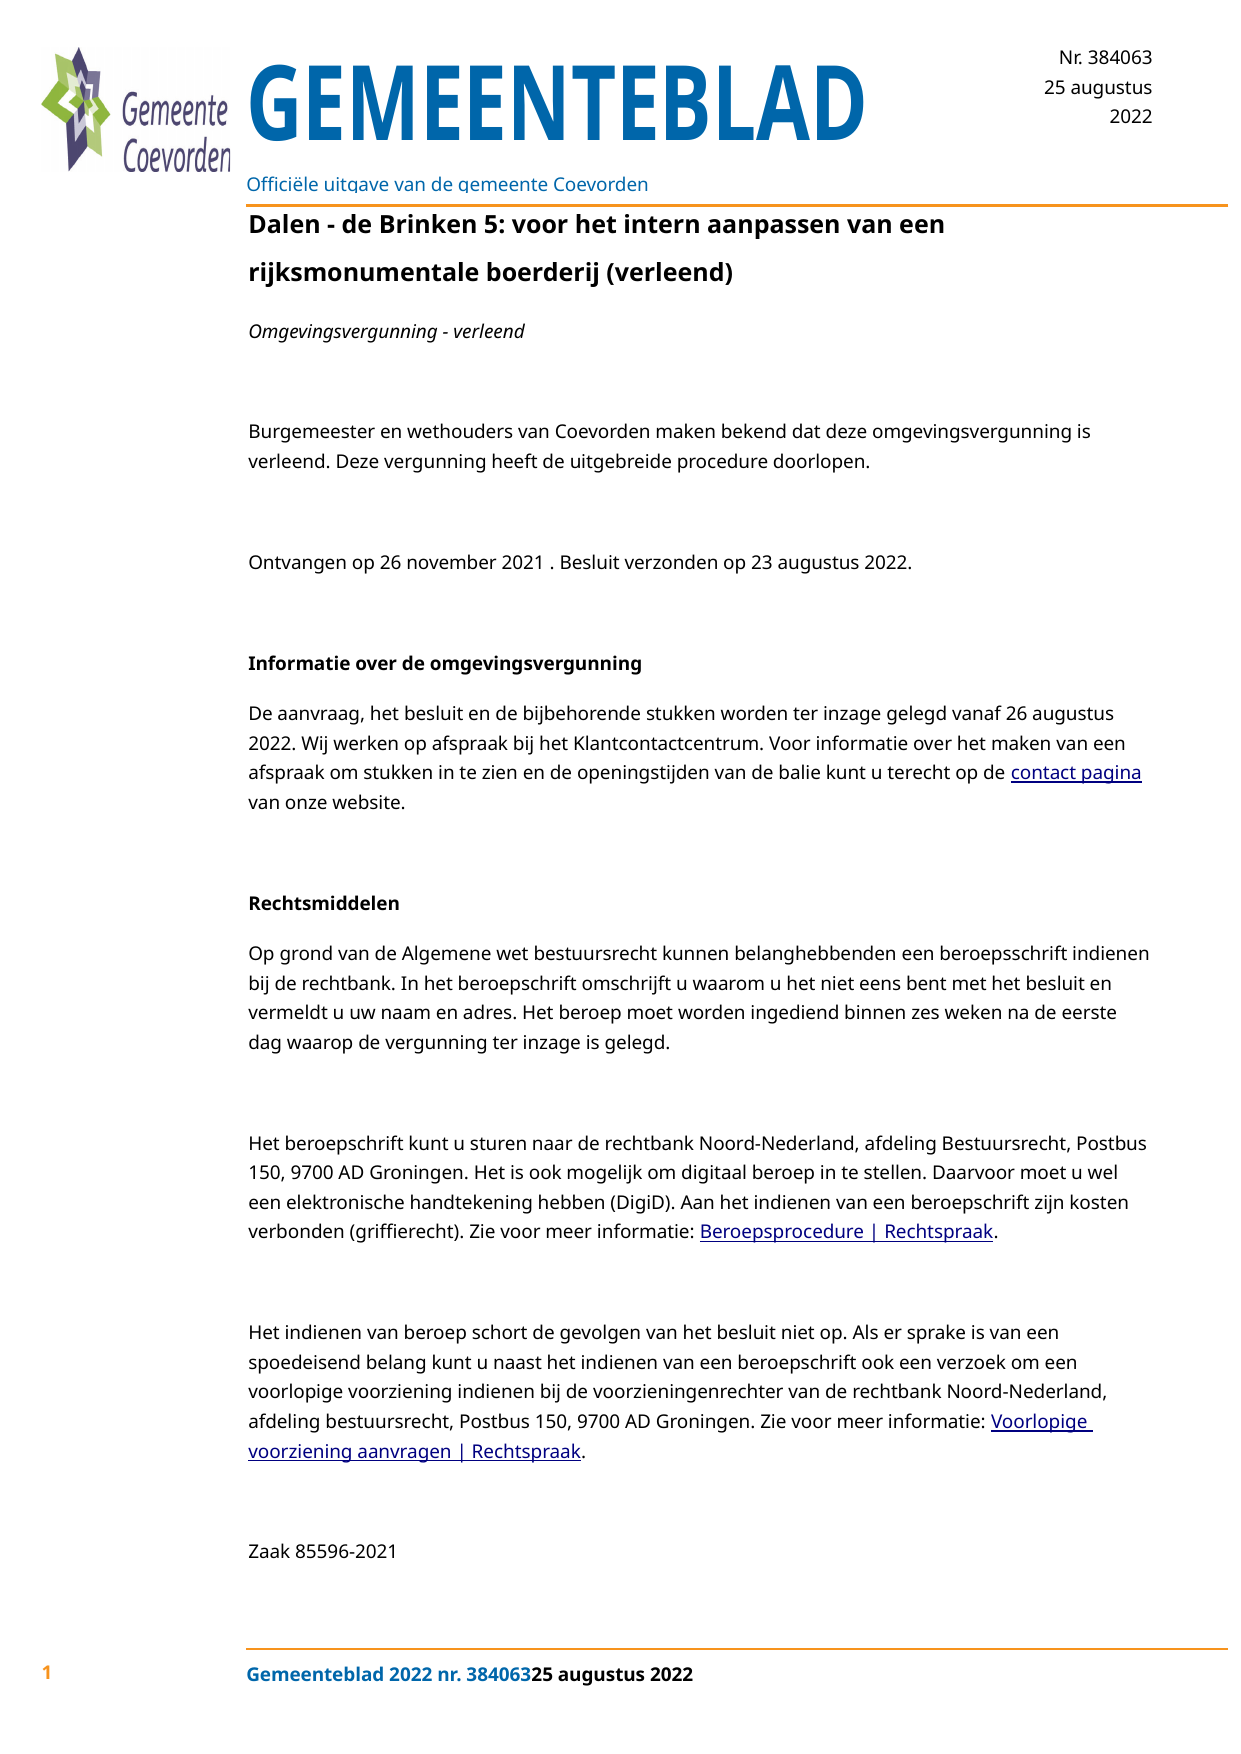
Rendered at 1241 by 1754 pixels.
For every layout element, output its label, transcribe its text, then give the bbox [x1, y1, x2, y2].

text De aanvraag, het besluit en de bijbehorende stukken worden ter inzage gelegd vanaf 26 augustus 2022. Wij werken op afspraak bij het Klantcontactcentrum. Voor informatie over het maken van een afspraak om stukken in te zien en de openingstijden van de balie kunt u terecht op de contact pagina van onze website. [248, 700, 1152, 815]
text Burgemeester en wethouders van Coevorden maken bekend dat deze omgevingsvergunning is verleend. Deze vergunning heeft de uitgebreide procedure doorlopen. [248, 419, 1152, 474]
text Zaak 85596-2021 [248, 1539, 1152, 1564]
text Op grond van de Algemene wet bestuursrecht kunnen belanghebbenden een beroepsschrift indienen bij de rechtbank. In het beroepschrift omschrijft u waarom u het niet eens bent met het besluit en vermeldt u uw naam en adres. Het beroep moet worden ingediend binnen zes weken na de eerste dag waarop de vergunning ter inzage is gelegd. [248, 940, 1152, 1055]
text Ontvangen op 26 november 2021 . Besluit verzonden op 23 augustus 2022. [248, 549, 1152, 575]
picture [41, 47, 231, 172]
text Het indienen van beroep schort de gevolgen van het besluit niet op. Als er sprake is van een spoedeisend belang kunt u naast het indienen van een beroepschrift ook een verzoek om een voorlopige voorziening indienen bij de voorzieningenrechter van de rechtbank Noord-Nederland, afdeling bestuursrecht, Postbus 150, 9700 AD Groningen. Zie voor meer informatie: Voorlopige voorziening aanvragen | Rechtspraak. [248, 1319, 1152, 1464]
text Dalen - de Brinken 5: voor het intern aanpassen van een rijksmonumentale boerderij (verleend) [248, 207, 1152, 288]
text Rechtsmiddelen [248, 890, 1152, 916]
text Omgevingsvergunning - verleend [248, 318, 1152, 344]
text Informatie over de omgevingsvergunning [248, 650, 1152, 676]
text Het beroepschrift kunt u sturen naar de rechtbank Noord-Nederland, afdeling Bestuursrecht, Postbus 150, 9700 AD Groningen. Het is ook mogelijk om digitaal beroep in te stellen. Daarvoor moet u wel een elektronische handtekening hebben (DigiD). Aan het indienen van een beroepschrift zijn kosten verbonden (griffierecht). Zie voor meer informatie: Beroepsprocedure | Rechtspraak. [248, 1130, 1152, 1244]
